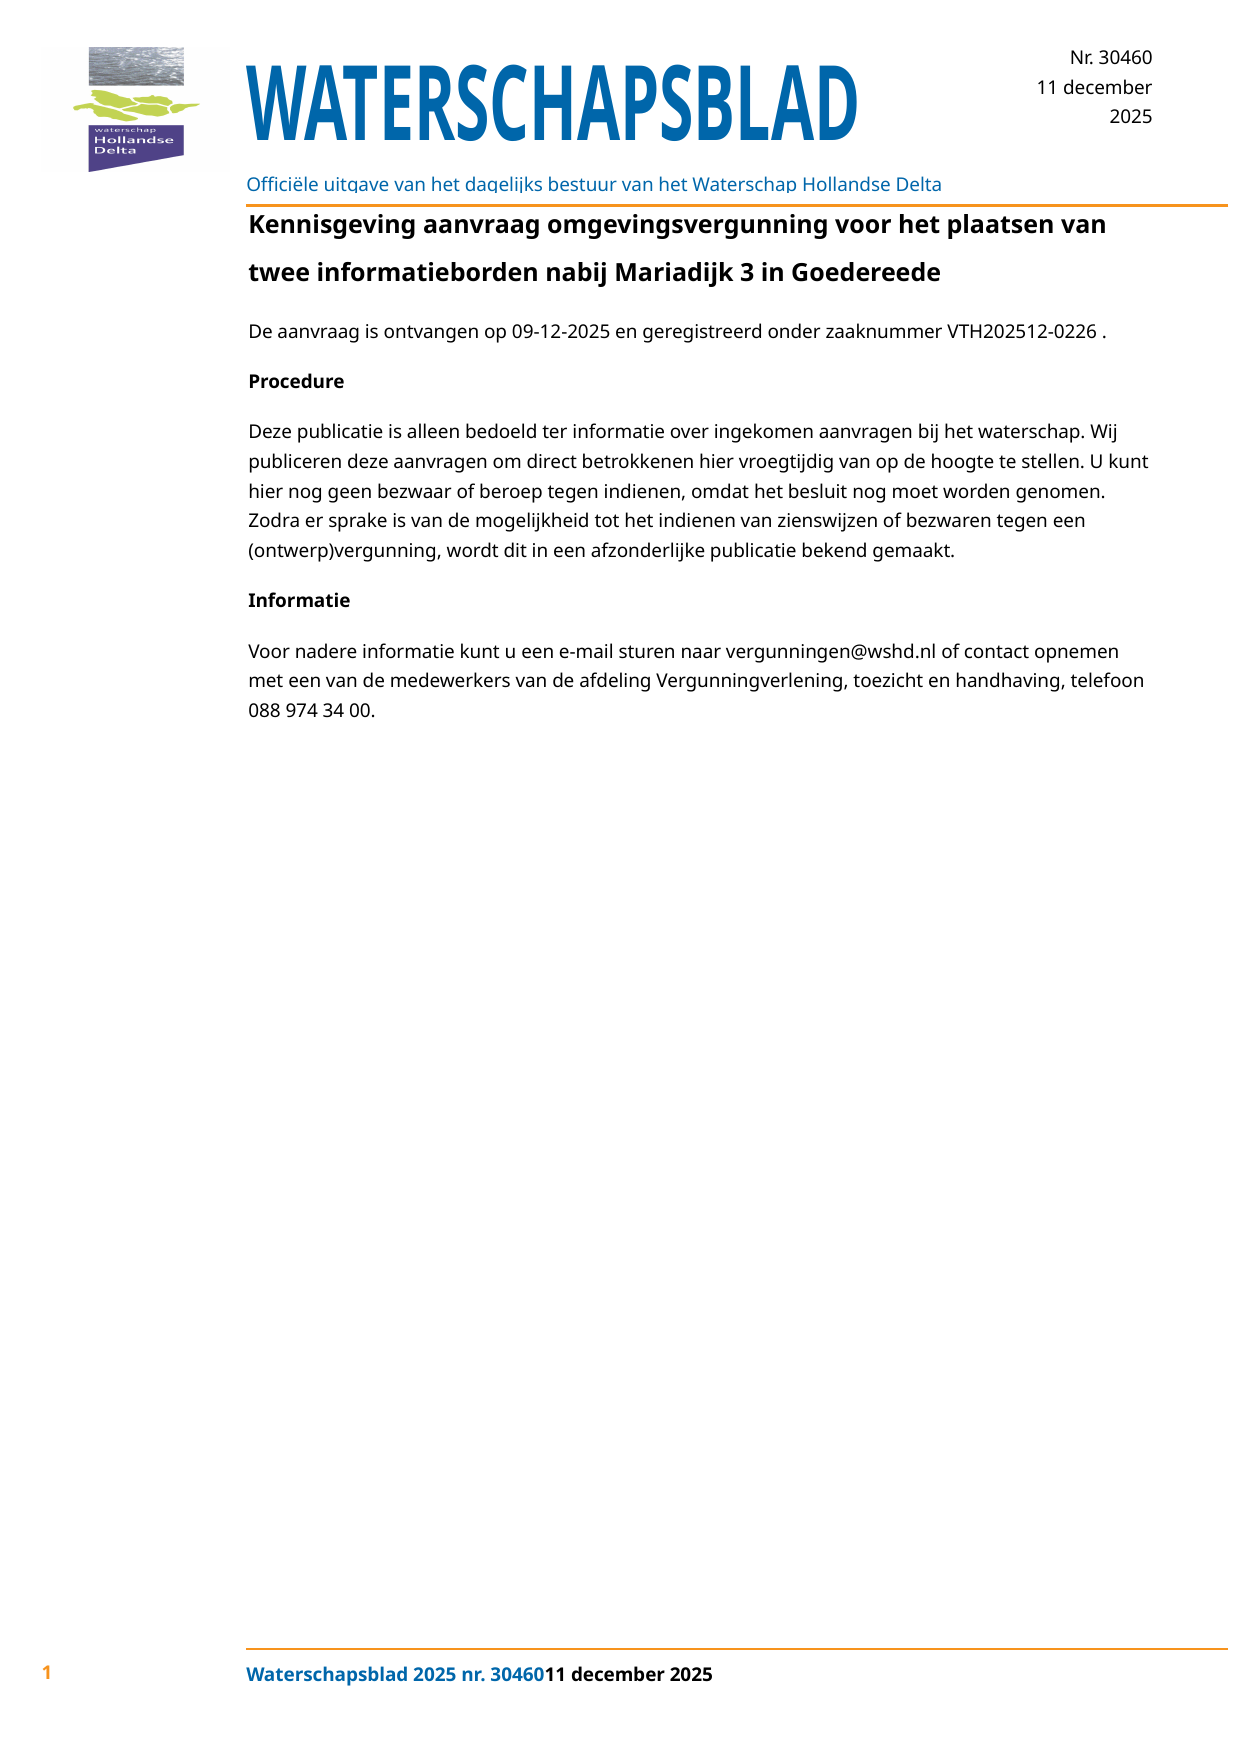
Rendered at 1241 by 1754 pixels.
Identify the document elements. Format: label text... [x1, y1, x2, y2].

text De aanvraag is ontvangen op 09-12-2025 en geregistreerd onder zaaknummer VTH202512-0226 . [248, 318, 1152, 344]
picture [41, 47, 231, 172]
text Informatie [248, 587, 1152, 613]
text Procedure [248, 368, 1152, 394]
text Voor nadere informatie kunt u een e-mail sturen naar vergunningen@wshd.nl of contact opnemen met een van de medewerkers van de afdeling Vergunningverlening, toezicht en handhaving, telefoon 088 974 34 00. [248, 638, 1152, 723]
text Kennisgeving aanvraag omgevingsvergunning voor het plaatsen van twee informatieborden nabij Mariadijk 3 in Goedereede [248, 207, 1152, 288]
text Deze publicatie is alleen bedoeld ter informatie over ingekomen aanvragen bij het waterschap. Wij publiceren deze aanvragen om direct betrokkenen hier vroegtijdig van op de hoogte te stellen. U kunt hier nog geen bezwaar of beroep tegen indienen, omdat het besluit nog moet worden genomen. Zodra er sprake is van de mogelijkheid tot het indienen van zienswijzen of bezwaren tegen een (ontwerp)vergunning, wordt dit in een afzonderlijke publicatie bekend gemaakt. [248, 419, 1152, 563]
